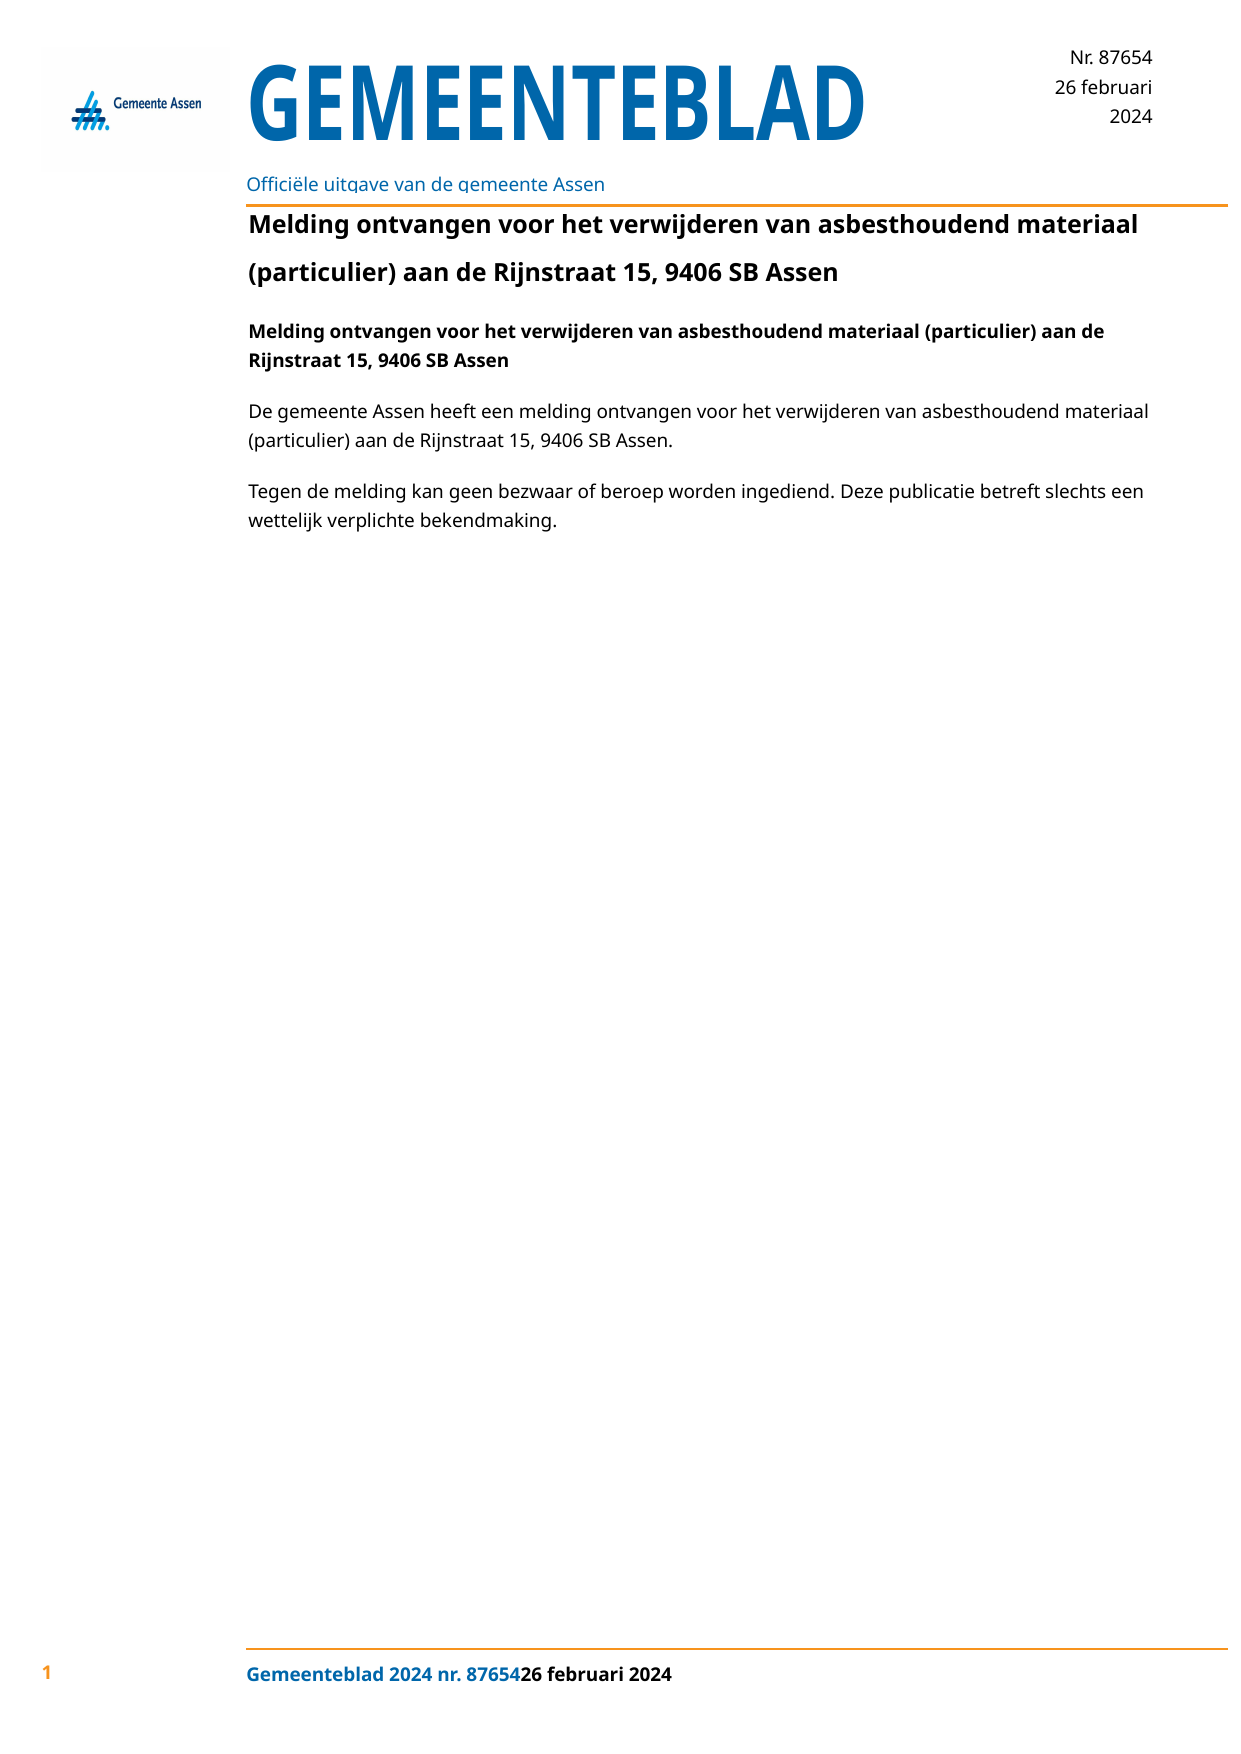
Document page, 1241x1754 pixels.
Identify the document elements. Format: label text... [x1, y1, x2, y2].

text De gemeente Assen heeft een melding ontvangen voor het verwijderen van asbesthoudend materiaal (particulier) aan de Rijnstraat 15, 9406 SB Assen. [248, 398, 1152, 453]
text Melding ontvangen voor het verwijderen van asbesthoudend materiaal (particulier) aan de Rijnstraat 15, 9406 SB Assen [248, 318, 1152, 373]
text Tegen de melding kan geen bezwaar of beroep worden ingediend. Deze publicatie betreft slechts een wettelijk verplichte bekendmaking. [248, 478, 1152, 533]
text Melding ontvangen voor het verwijderen van asbesthoudend materiaal (particulier) aan de Rijnstraat 15, 9406 SB Assen [248, 207, 1152, 288]
picture [41, 47, 231, 172]
